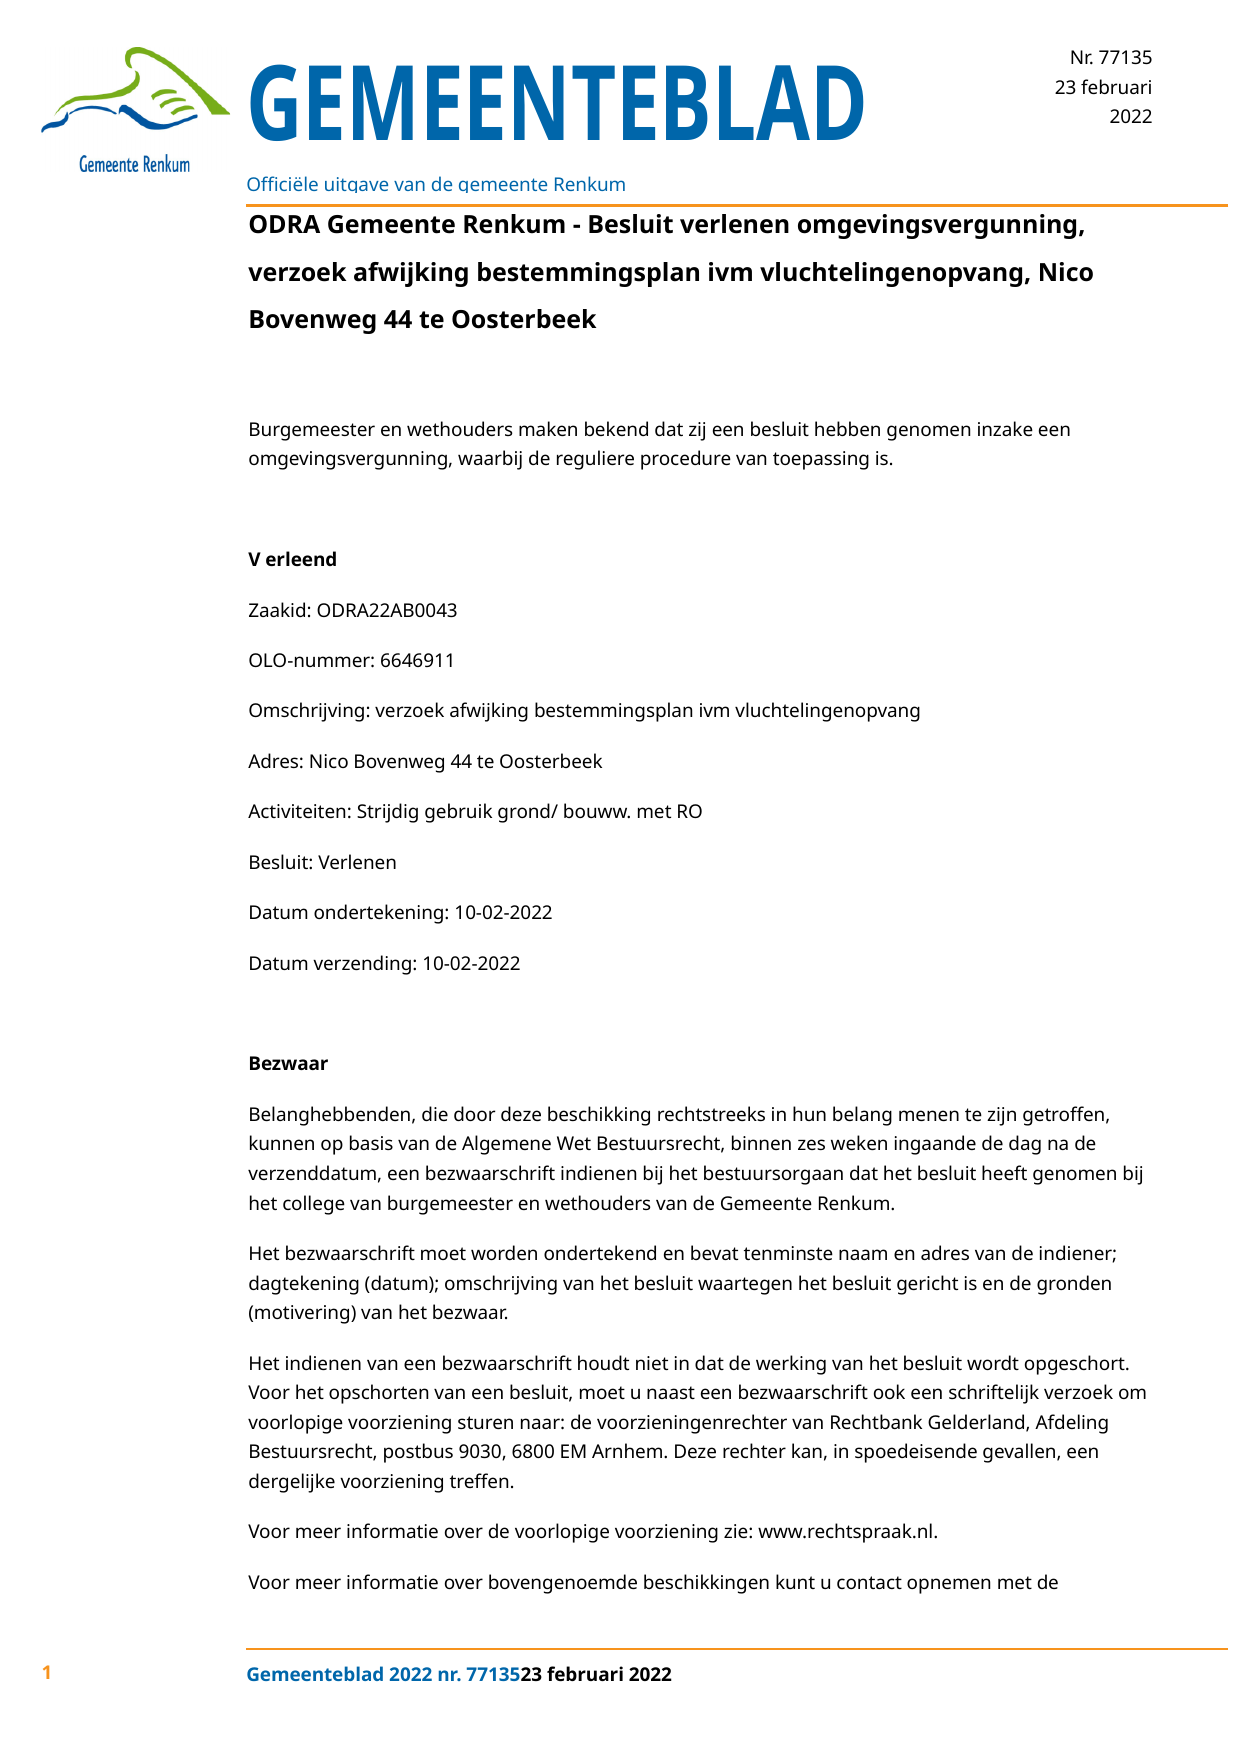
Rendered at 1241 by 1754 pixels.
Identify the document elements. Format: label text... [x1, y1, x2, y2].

text ODRA Gemeente Renkum - Besluit verlenen omgevingsvergunning, verzoek afwijking bestemmingsplan ivm vluchtelingenopvang, Nico Bovenweg 44 te Oosterbeek [248, 207, 1152, 336]
text Datum ondertekening: 10-02-2022 [248, 899, 1152, 925]
text Het bezwaarschrift moet worden ondertekend en bevat tenminste naam en adres van de indiener; dagtekening (datum); omschrijving van het besluit waartegen het besluit gericht is en de gronden (motivering) van het bezwaar. [248, 1240, 1152, 1325]
text V erleend [248, 546, 1152, 572]
text Burgemeester en wethouders maken bekend dat zij een besluit hebben genomen inzake een omgevingsvergunning, waarbij de reguliere procedure van toepassing is. [248, 416, 1152, 471]
text Adres: Nico Bovenweg 44 te Oosterbeek [248, 748, 1152, 774]
text Voor meer informatie over bovengenoemde beschikkingen kunt u contact opnemen met de [248, 1569, 1152, 1594]
text Voor meer informatie over de voorlopige voorziening zie: www.rechtspraak.nl. [248, 1518, 1152, 1544]
picture [41, 47, 231, 172]
text Bezwaar [248, 1051, 1152, 1076]
text Datum verzending: 10-02-2022 [248, 950, 1152, 975]
text Besluit: Verlenen [248, 849, 1152, 874]
text Belanghebbenden, die door deze beschikking rechtstreeks in hun belang menen te zijn getroffen, kunnen op basis van de Algemene Wet Bestuursrecht, binnen zes weken ingaande de dag na de verzenddatum, een bezwaarschrift indienen bij het bestuursorgaan dat het besluit heeft genomen bij het college van burgemeester en wethouders van de Gemeente Renkum. [248, 1101, 1152, 1215]
text OLO-nummer: 6646911 [248, 647, 1152, 673]
text Zaakid: ODRA22AB0043 [248, 597, 1152, 622]
text Omschrijving: verzoek afwijking bestemmingsplan ivm vluchtelingenopvang [248, 698, 1152, 723]
text Het indienen van een bezwaarschrift houdt niet in dat de werking van het besluit wordt opgeschort. Voor het opschorten van een besluit, moet u naast een bezwaarschrift ook een schriftelijk verzoek om voorlopige voorziening sturen naar: de voorzieningenrechter van Rechtbank Gelderland, Afdeling Bestuursrecht, postbus 9030, 6800 EM Arnhem. Deze rechter kan, in spoedeisende gevallen, een dergelijke voorziening treffen. [248, 1350, 1152, 1494]
text Activiteiten: Strijdig gebruik grond/ bouww. met RO [248, 798, 1152, 824]
